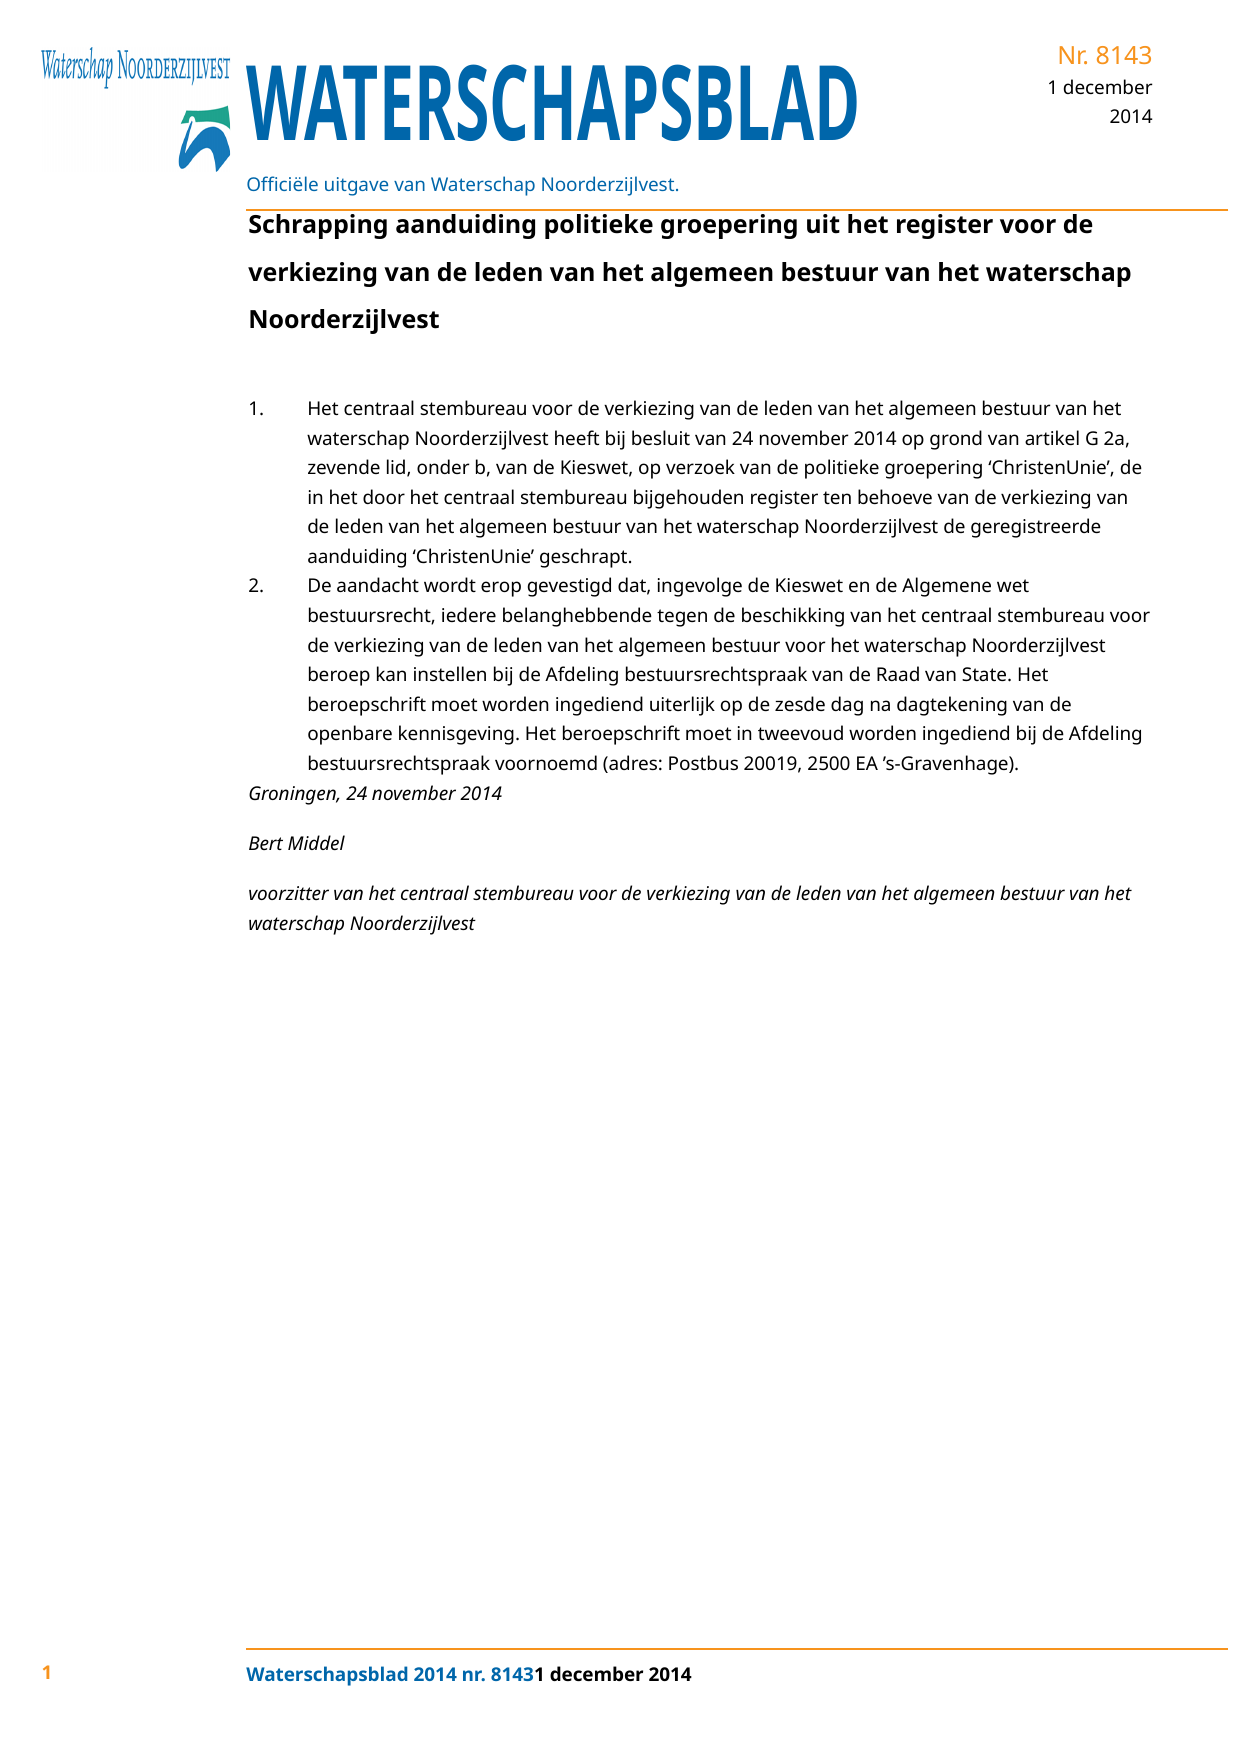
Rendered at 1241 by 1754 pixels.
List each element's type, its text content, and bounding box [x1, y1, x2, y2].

text Schrapping aanduiding politieke groepering uit het register voor de verkiezing van de leden van het algemeen bestuur van het waterschap Noorderzijlvest [248, 211, 1152, 336]
list De aandacht wordt erop gevestigd dat, ingevolge de Kieswet en de Algemene wet bestuursrecht, iedere belanghebbende tegen de beschikking van het centraal stembureau voor de verkiezing van de leden van het algemeen bestuur voor het waterschap Noorderzijlvest beroep kan instellen bij de Afdeling bestuursrechtspraak van de Raad van State. Het beroepschrift moet worden ingediend uiterlijk op de zesde dag na dagtekening van de openbare kennisgeving. Het beroepschrift moet in tweevoud worden ingediend bij de Afdeling bestuursrechtspraak voornoemd (adres: Postbus 20019, 2500 EA ’s-Gravenhage). [248, 573, 1152, 776]
list Het centraal stembureau voor de verkiezing van de leden van het algemeen bestuur van het waterschap Noorderzijlvest heeft bij besluit van 24 november 2014 op grond van artikel G 2a, zevende lid, onder b, van de Kieswet, op verzoek van de politieke groepering ‘ChristenUnie’, de in het door het centraal stembureau bijgehouden register ten behoeve van de verkiezing van de leden van het algemeen bestuur van het waterschap Noorderzijlvest de geregistreerde aanduiding ‘ChristenUnie’ geschrapt. [248, 395, 1152, 569]
picture [41, 47, 231, 172]
text voorzitter van het centraal stembureau voor de verkiezing van de leden van het algemeen bestuur van het waterschap Noorderzijlvest [248, 881, 1152, 936]
text Groningen, 24 november 2014 [248, 780, 1152, 805]
text Bert Middel [248, 830, 1152, 856]
